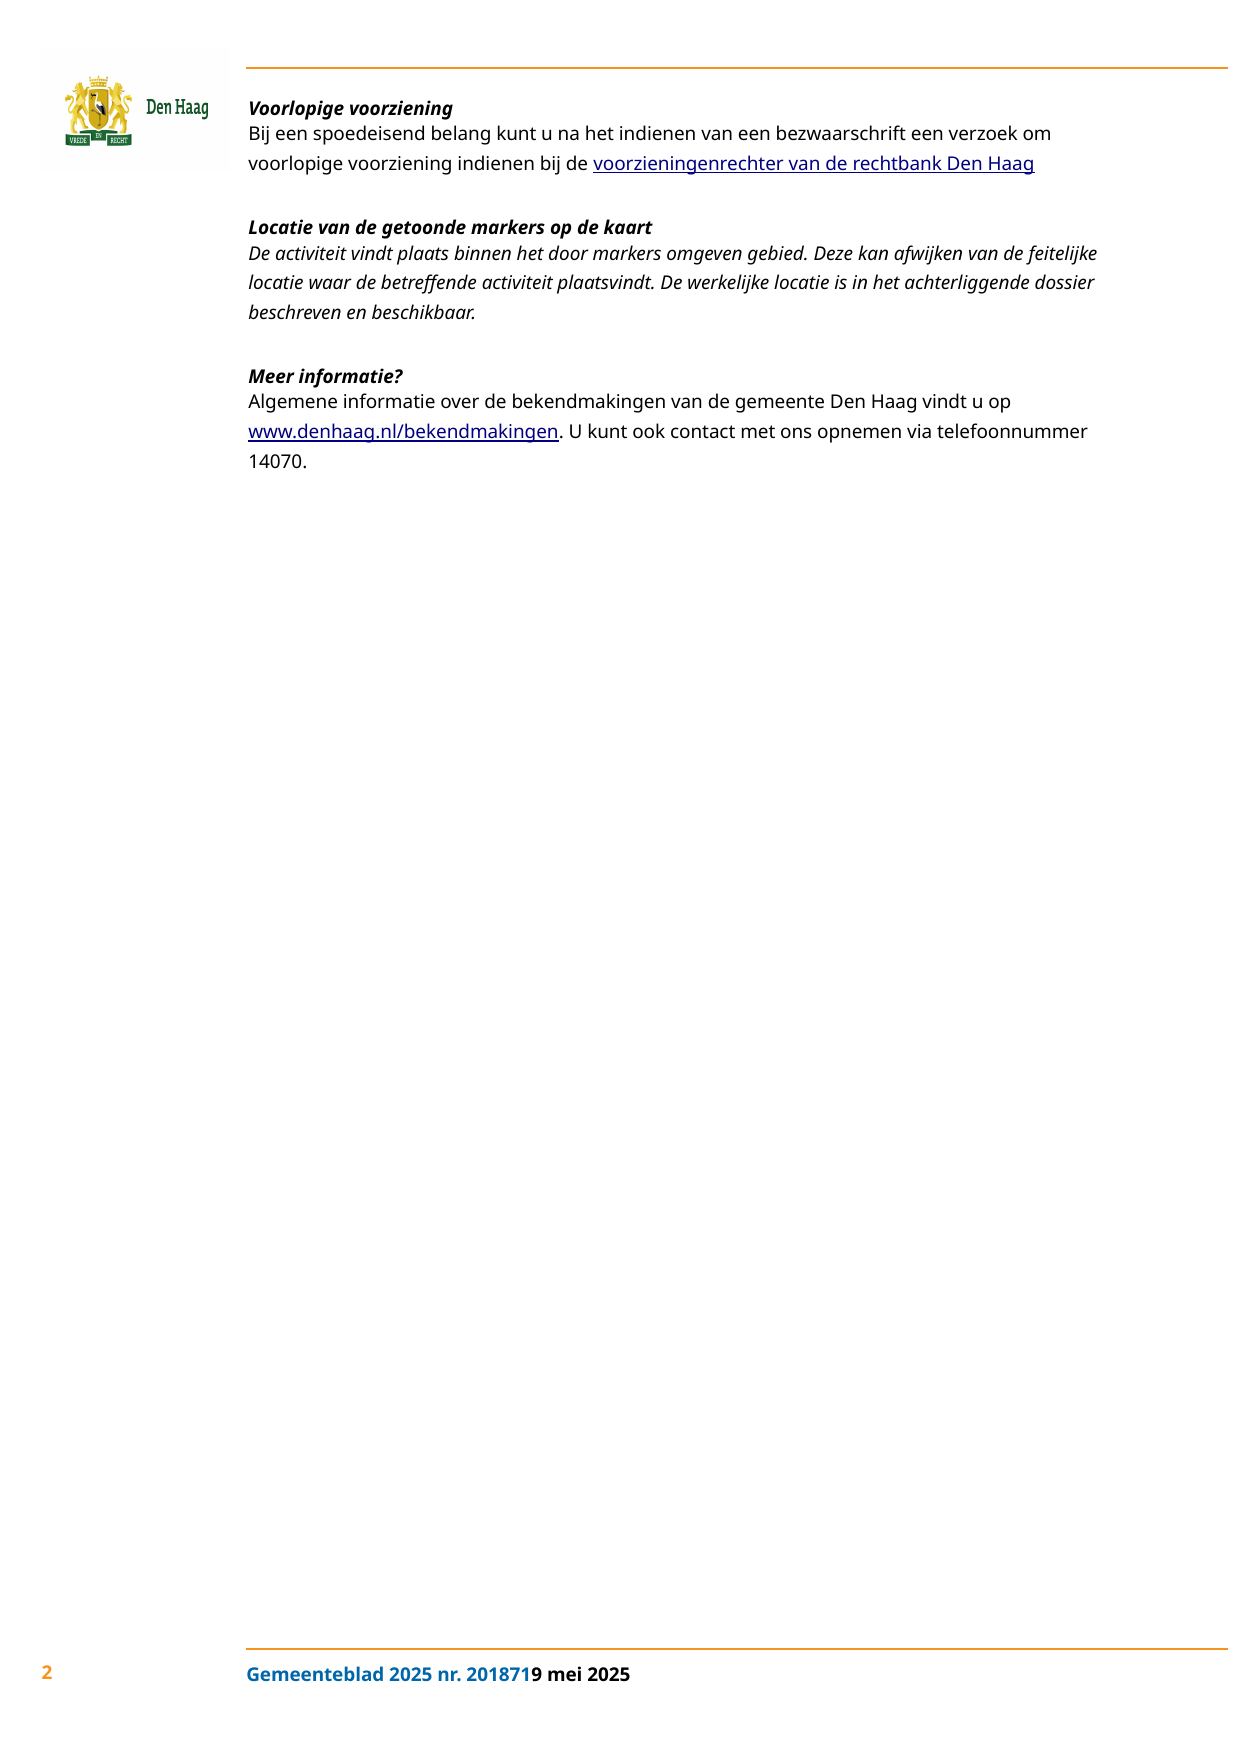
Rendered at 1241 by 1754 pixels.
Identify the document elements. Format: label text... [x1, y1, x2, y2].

text Locatie van de getoonde markers op de kaart [248, 214, 1152, 240]
text Algemene informatie over de bekendmakingen van de gemeente Den Haag vindt u op www.denhaag.nl/bekendmakingen. U kunt ook contact met ons opnemen via telefoonnummer 14070. [248, 389, 1152, 473]
text Voorlopige voorziening [248, 95, 1152, 121]
text De activiteit vindt plaats binnen het door markers omgeven gebied. Deze kan afwijken van de feitelijke locatie waar de betreffende activiteit plaatsvindt. De werkelijke locatie is in het achterliggende dossier beschreven en beschikbaar. [248, 240, 1152, 325]
text Meer informatie? [248, 363, 1152, 389]
picture [41, 47, 231, 172]
text Bij een spoedeisend belang kunt u na het indienen van een bezwaarschrift een verzoek om voorlopige voorziening indienen bij de voorzieningenrechter van de rechtbank Den Haag [248, 121, 1152, 176]
